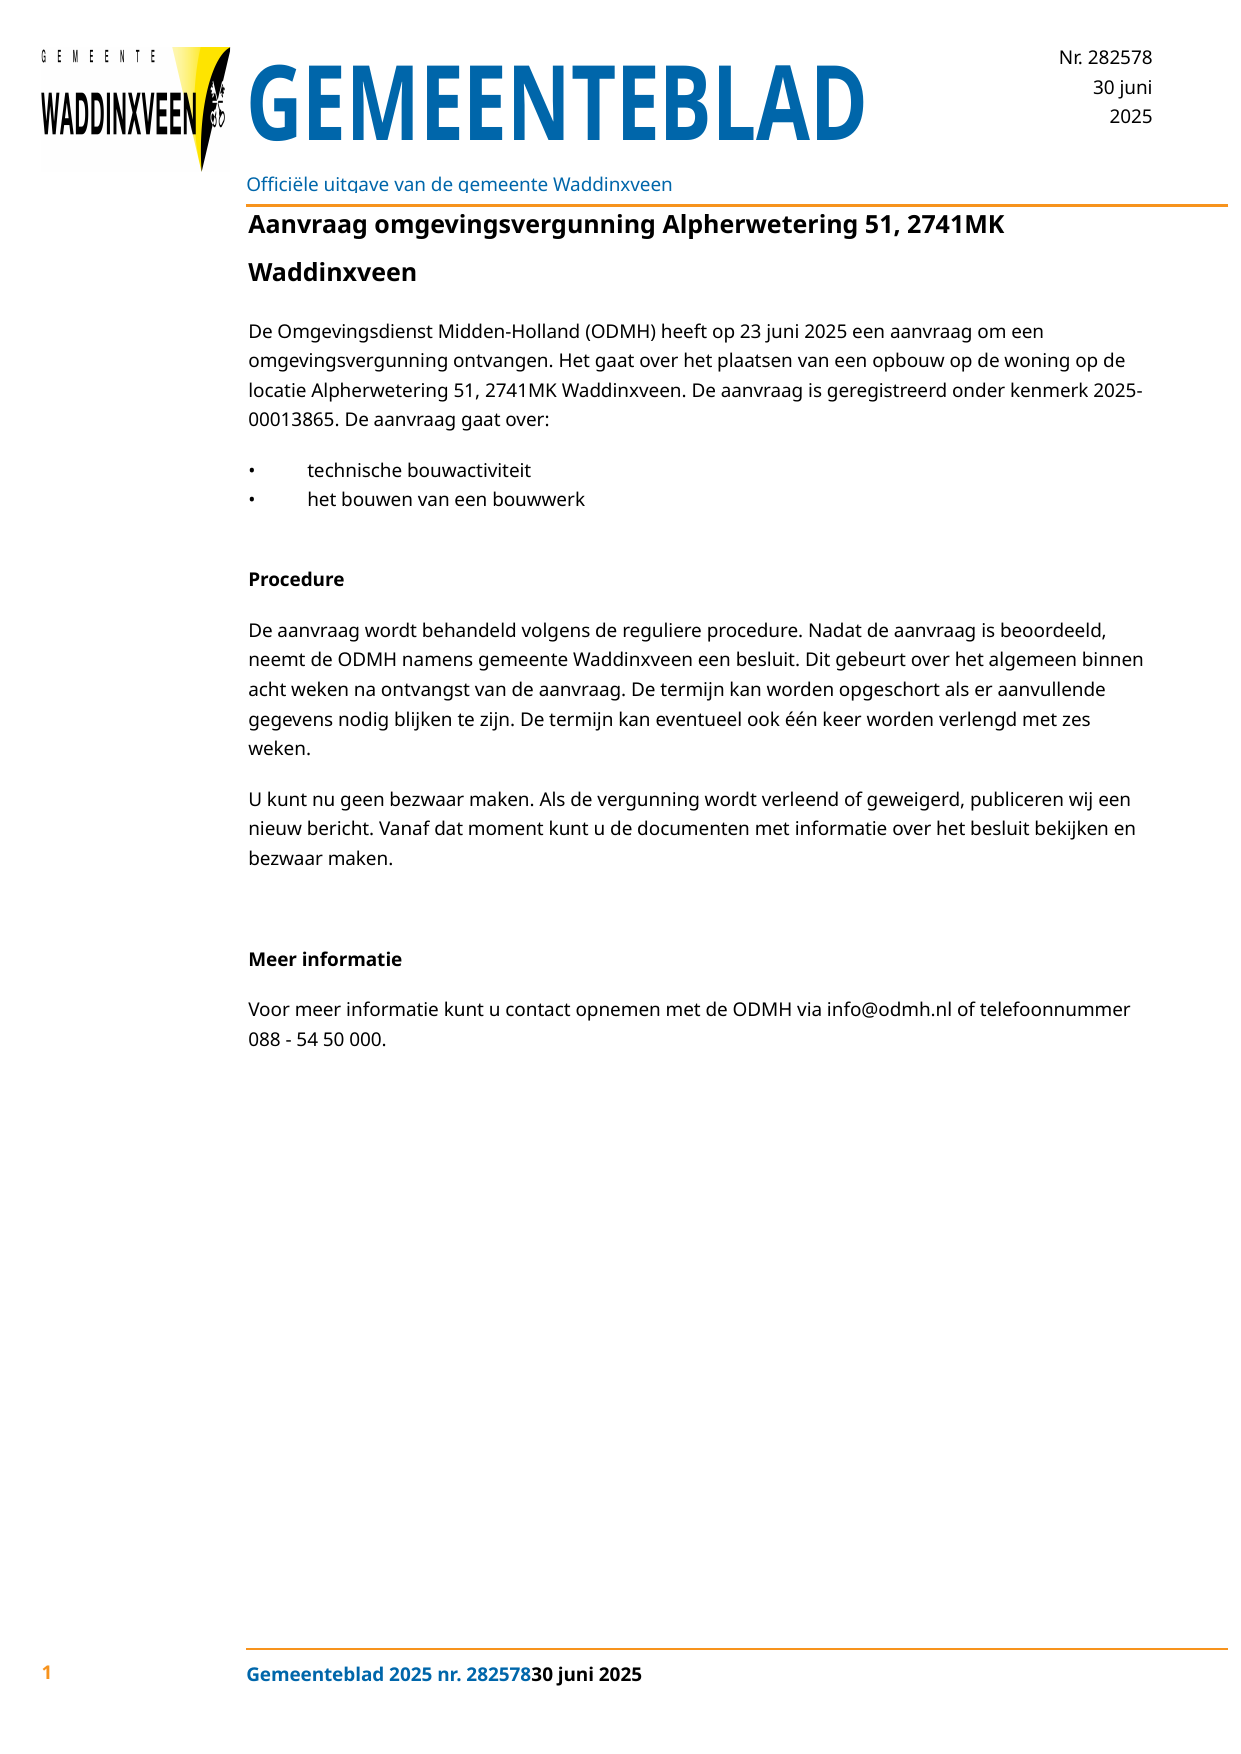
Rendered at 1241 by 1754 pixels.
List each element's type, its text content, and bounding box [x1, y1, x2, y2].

text Voor meer informatie kunt u contact opnemen met de ODMH via info@odmh.nl of telefoonnummer 088 - 54 50 000. [248, 996, 1152, 1052]
text Procedure [248, 567, 1152, 592]
text U kunt nu geen bezwaar maken. Als de vergunning wordt verleend of geweigerd, publiceren wij een nieuw bericht. Vanaf dat moment kunt u de documenten met informatie over het besluit bekijken en bezwaar maken. [248, 786, 1152, 871]
picture [41, 47, 231, 172]
list technische bouwactiviteit [248, 457, 1152, 483]
text De Omgevingsdienst Midden-Holland (ODMH) heeft op 23 juni 2025 een aanvraag om een omgevingsvergunning ontvangen. Het gaat over het plaatsen van een opbouw op de woning op de locatie Alpherwetering 51, 2741MK Waddinxveen. De aanvraag is geregistreerd onder kenmerk 2025-00013865. De aanvraag gaat over: [248, 318, 1152, 432]
text De aanvraag wordt behandeld volgens de reguliere procedure. Nadat de aanvraag is beoordeeld, neemt de ODMH namens gemeente Waddinxveen een besluit. Dit gebeurt over het algemeen binnen acht weken na ontvangst van de aanvraag. De termijn kan worden opgeschort als er aanvullende gegevens nodig blijken te zijn. De termijn kan eventueel ook één keer worden verlengd met zes weken. [248, 617, 1152, 761]
list het bouwen van een bouwwerk [248, 487, 1152, 512]
text Aanvraag omgevingsvergunning Alpherwetering 51, 2741MK Waddinxveen [248, 207, 1152, 288]
text Meer informatie [248, 946, 1152, 972]
